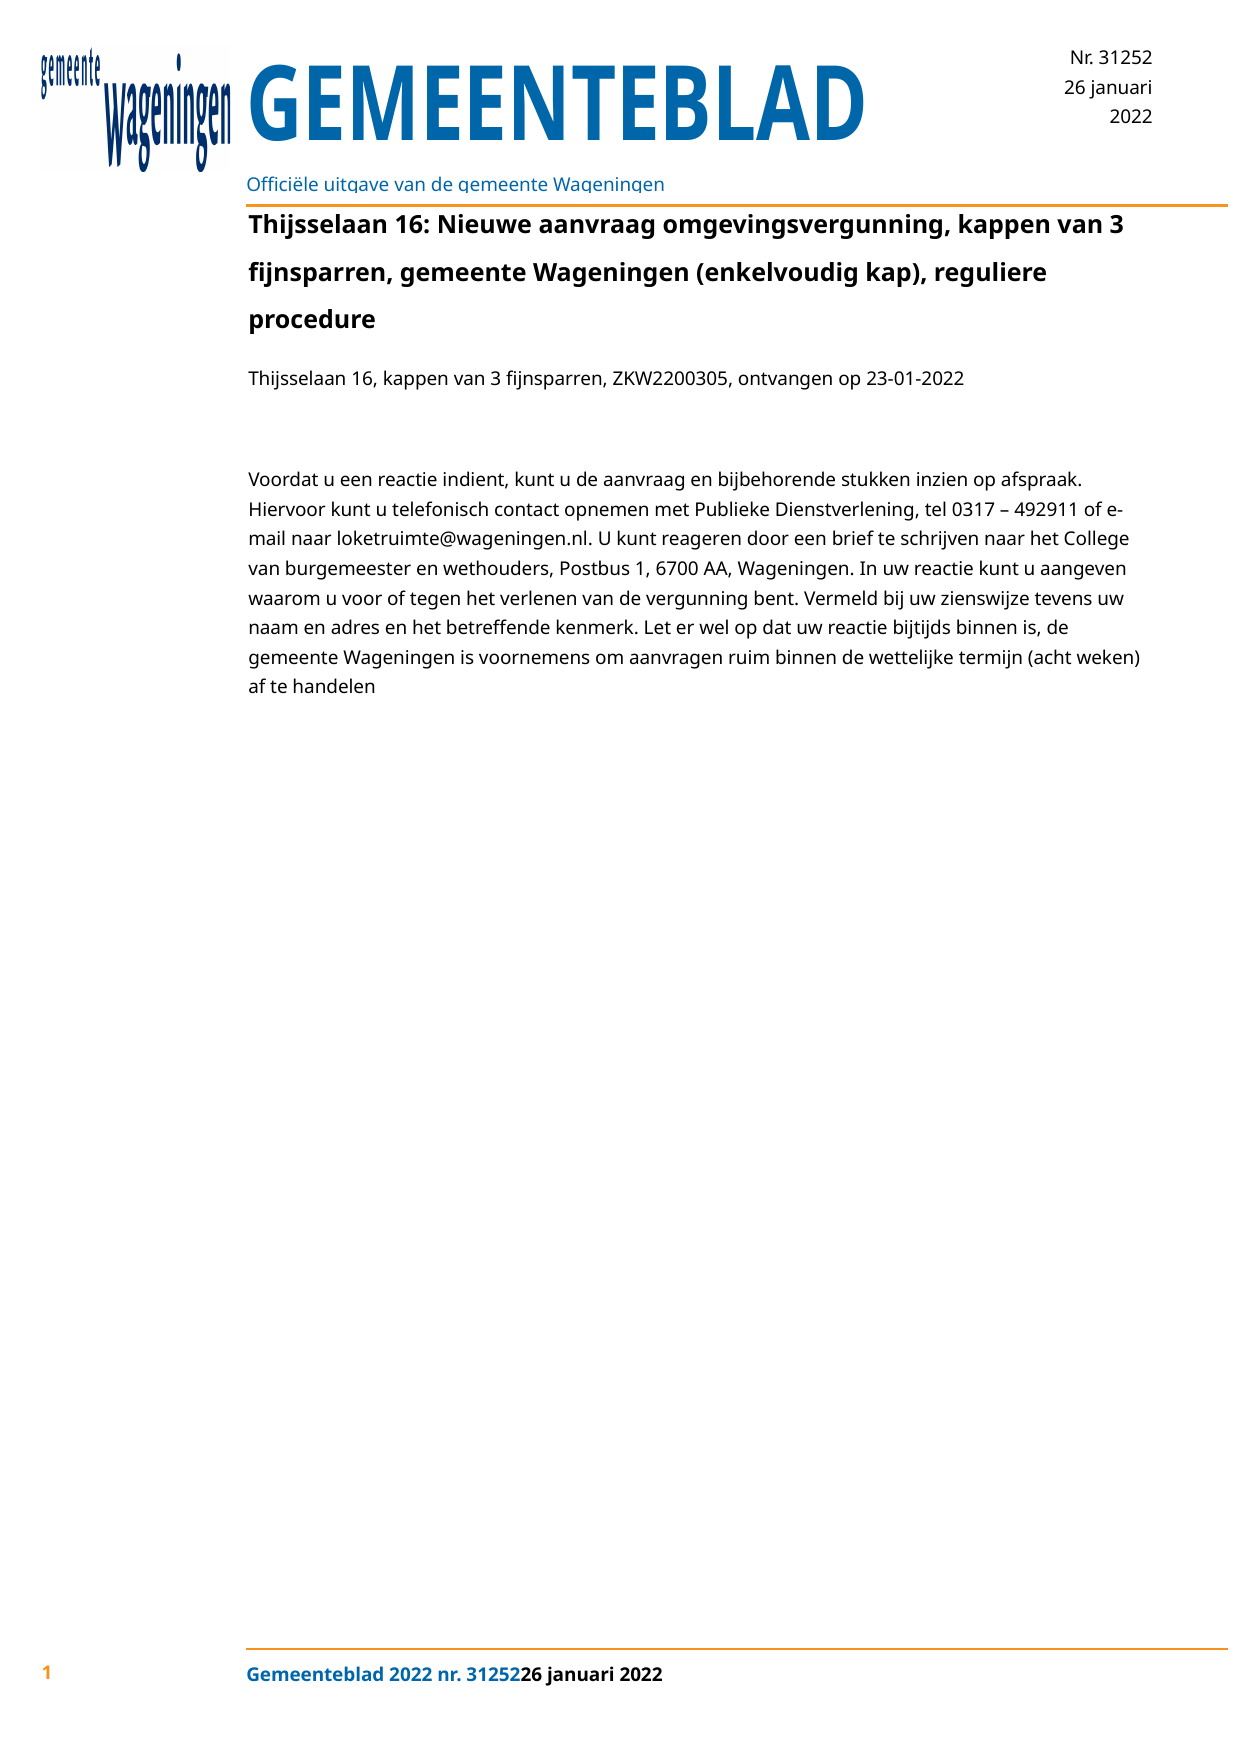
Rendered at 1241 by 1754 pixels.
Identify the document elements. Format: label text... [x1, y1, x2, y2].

text Thijsselaan 16: Nieuwe aanvraag omgevingsvergunning, kappen van 3 fijnsparren, gemeente Wageningen (enkelvoudig kap), reguliere procedure [248, 207, 1152, 336]
text Thijsselaan 16, kappen van 3 fijnsparren, ZKW2200305, ontvangen op 23-01-2022 [248, 366, 1152, 391]
text Voordat u een reactie indient, kunt u de aanvraag en bijbehorende stukken inzien op afspraak. Hiervoor kunt u telefonisch contact opnemen met Publieke Dienstverlening, tel 0317 – 492911 of e-mail naar loketruimte@wageningen.nl. U kunt reageren door een brief te schrijven naar het College van burgemeester en wethouders, Postbus 1, 6700 AA, Wageningen. In uw reactie kunt u aangeven waarom u voor of tegen het verlenen van de vergunning bent. Vermeld bij uw zienswijze tevens uw naam en adres en het betreffende kenmerk. Let er wel op dat uw reactie bijtijds binnen is, de gemeente Wageningen is voornemens om aanvragen ruim binnen de wettelijke termijn (acht weken) af te handelen [248, 466, 1152, 699]
picture [41, 47, 231, 172]
